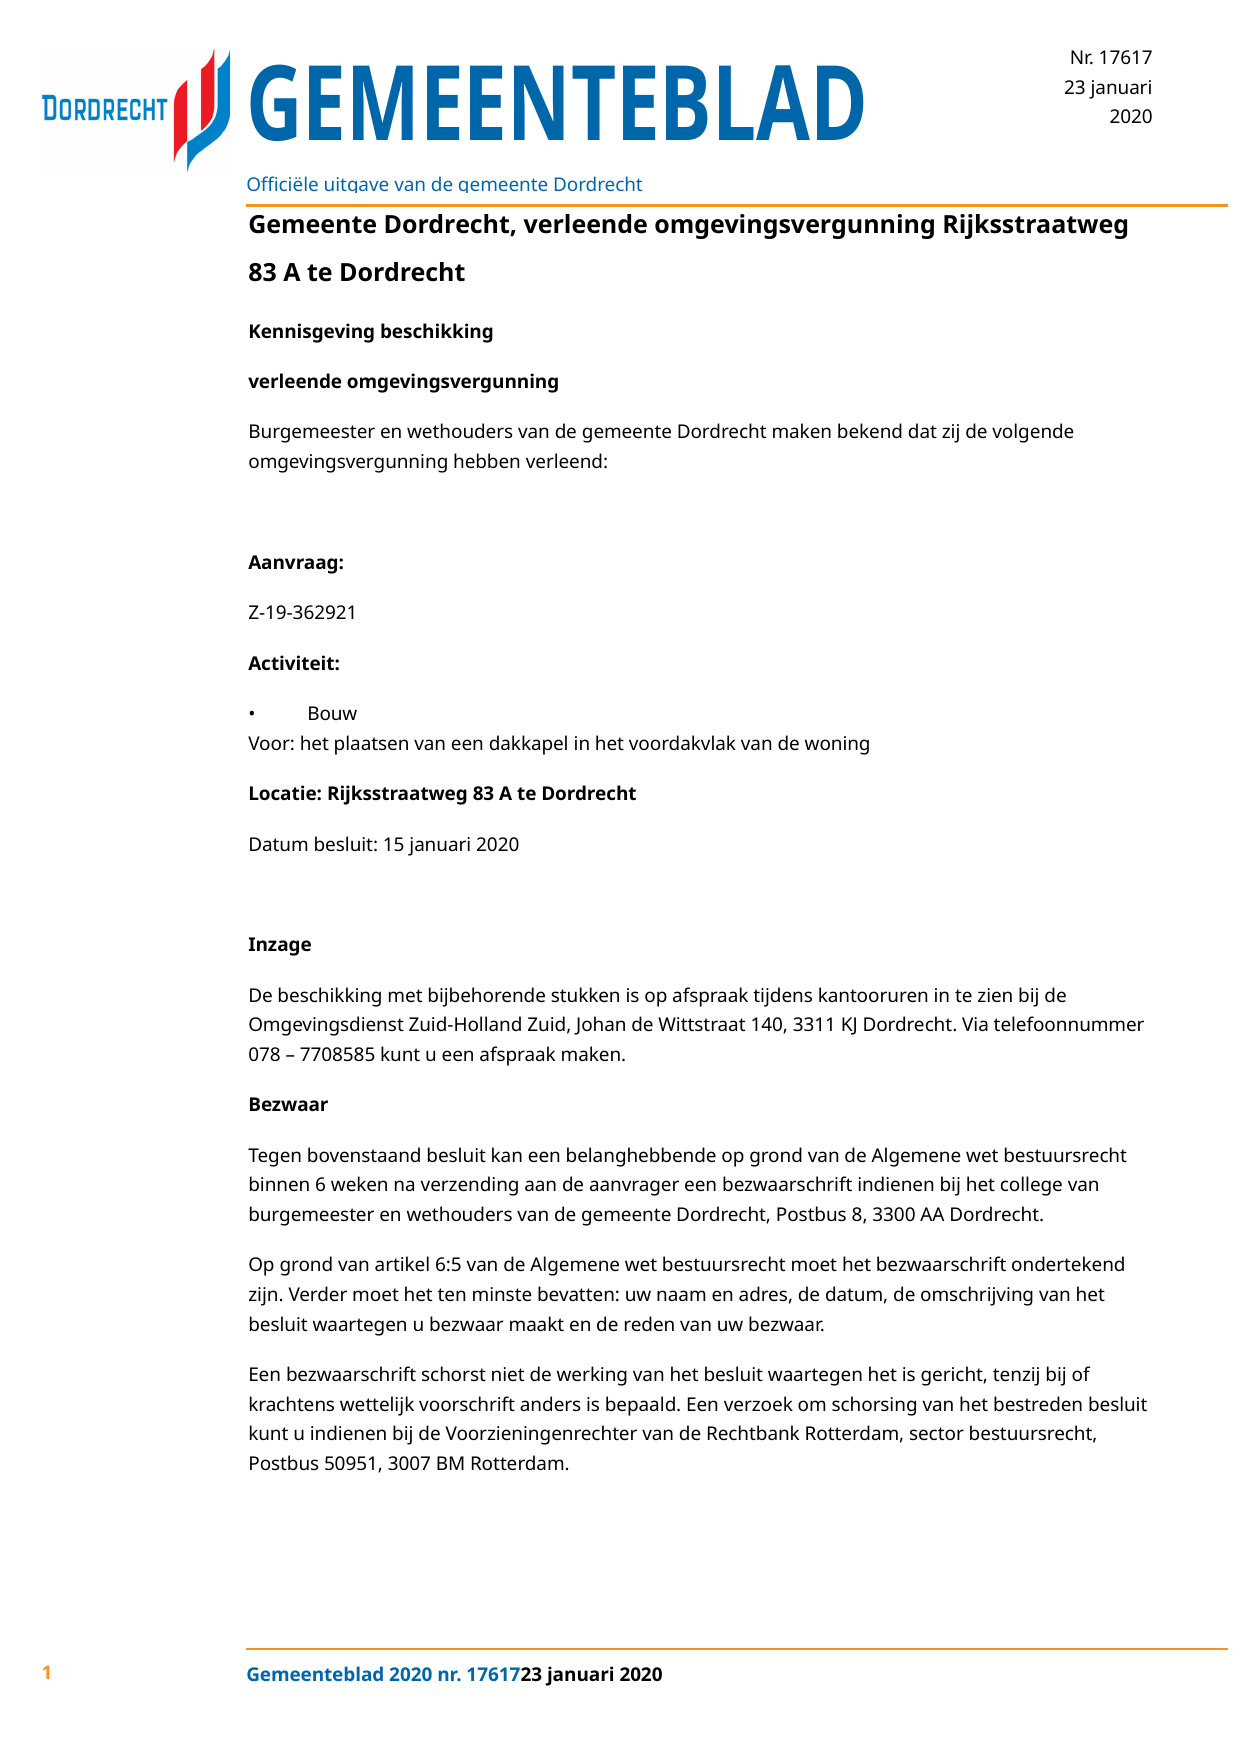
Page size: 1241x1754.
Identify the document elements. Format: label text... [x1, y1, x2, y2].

text Z-19-362921 [248, 599, 1152, 625]
text De beschikking met bijbehorende stukken is op afspraak tijdens kantooruren in te zien bij de Omgevingsdienst Zuid-Holland Zuid, Johan de Wittstraat 140, 3311 KJ Dordrecht. Via telefoonnummer 078 – 7708585 kunt u een afspraak maken. [248, 982, 1152, 1067]
text Inzage [248, 932, 1152, 957]
text Datum besluit: 15 januari 2020 [248, 831, 1152, 857]
text Voor: het plaatsen van een dakkapel in het voordakvlak van de woning [248, 730, 1152, 756]
text Een bezwaarschrift schorst niet de werking van het besluit waartegen het is gericht, tenzij bij of krachtens wettelijk voorschrift anders is bepaald. Een verzoek om schorsing van het bestreden besluit kunt u indienen bij de Voorzieningenrechter van de Rechtbank Rotterdam, sector bestuursrecht, Postbus 50951, 3007 BM Rotterdam. [248, 1361, 1152, 1476]
text Bezwaar [248, 1092, 1152, 1117]
text Burgemeester en wethouders van de gemeente Dordrecht maken bekend dat zij de volgende omgevingsvergunning hebben verleend: [248, 419, 1152, 474]
text verleende omgevingsvergunning [248, 368, 1152, 394]
text Gemeente Dordrecht, verleende omgevingsvergunning Rijksstraatweg 83 A te Dordrecht [248, 207, 1152, 288]
text Activiteit: [248, 650, 1152, 676]
text Kennisgeving beschikking [248, 318, 1152, 344]
text Locatie: Rijksstraatweg 83 A te Dordrecht [248, 780, 1152, 806]
picture [41, 47, 231, 172]
text Op grond van artikel 6:5 van de Algemene wet bestuursrecht moet het bezwaarschrift ondertekend zijn. Verder moet het ten minste bevatten: uw naam en adres, de datum, de omschrijving van het besluit waartegen u bezwaar maakt en de reden van uw bezwaar. [248, 1252, 1152, 1337]
text Aanvraag: [248, 549, 1152, 575]
text Tegen bovenstaand besluit kan een belanghebbende op grond van de Algemene wet bestuursrecht binnen 6 weken na verzending aan de aanvrager een bezwaarschrift indienen bij het college van burgemeester en wethouders van de gemeente Dordrecht, Postbus 8, 3300 AA Dordrecht. [248, 1142, 1152, 1227]
list Bouw [248, 700, 1152, 726]
